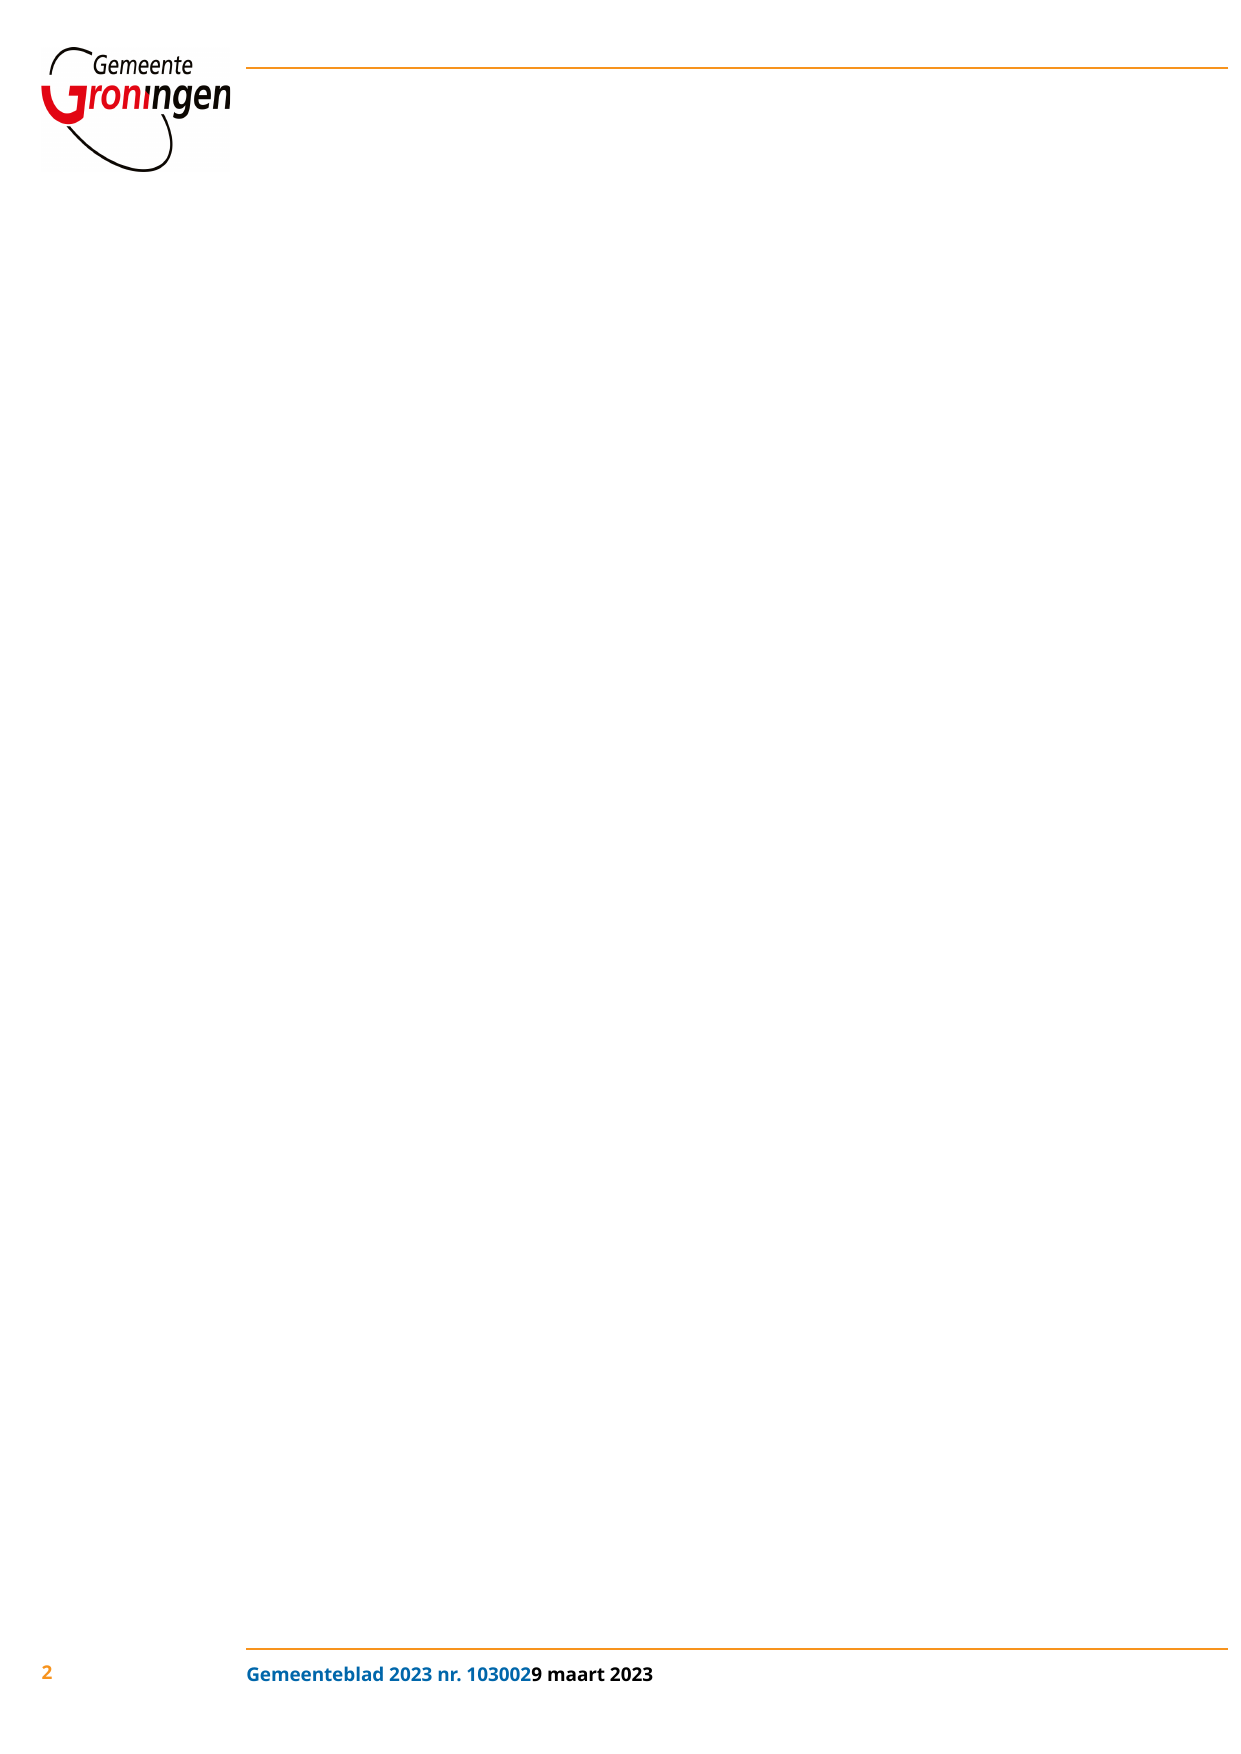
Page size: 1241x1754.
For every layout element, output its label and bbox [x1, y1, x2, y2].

picture [41, 47, 231, 172]
